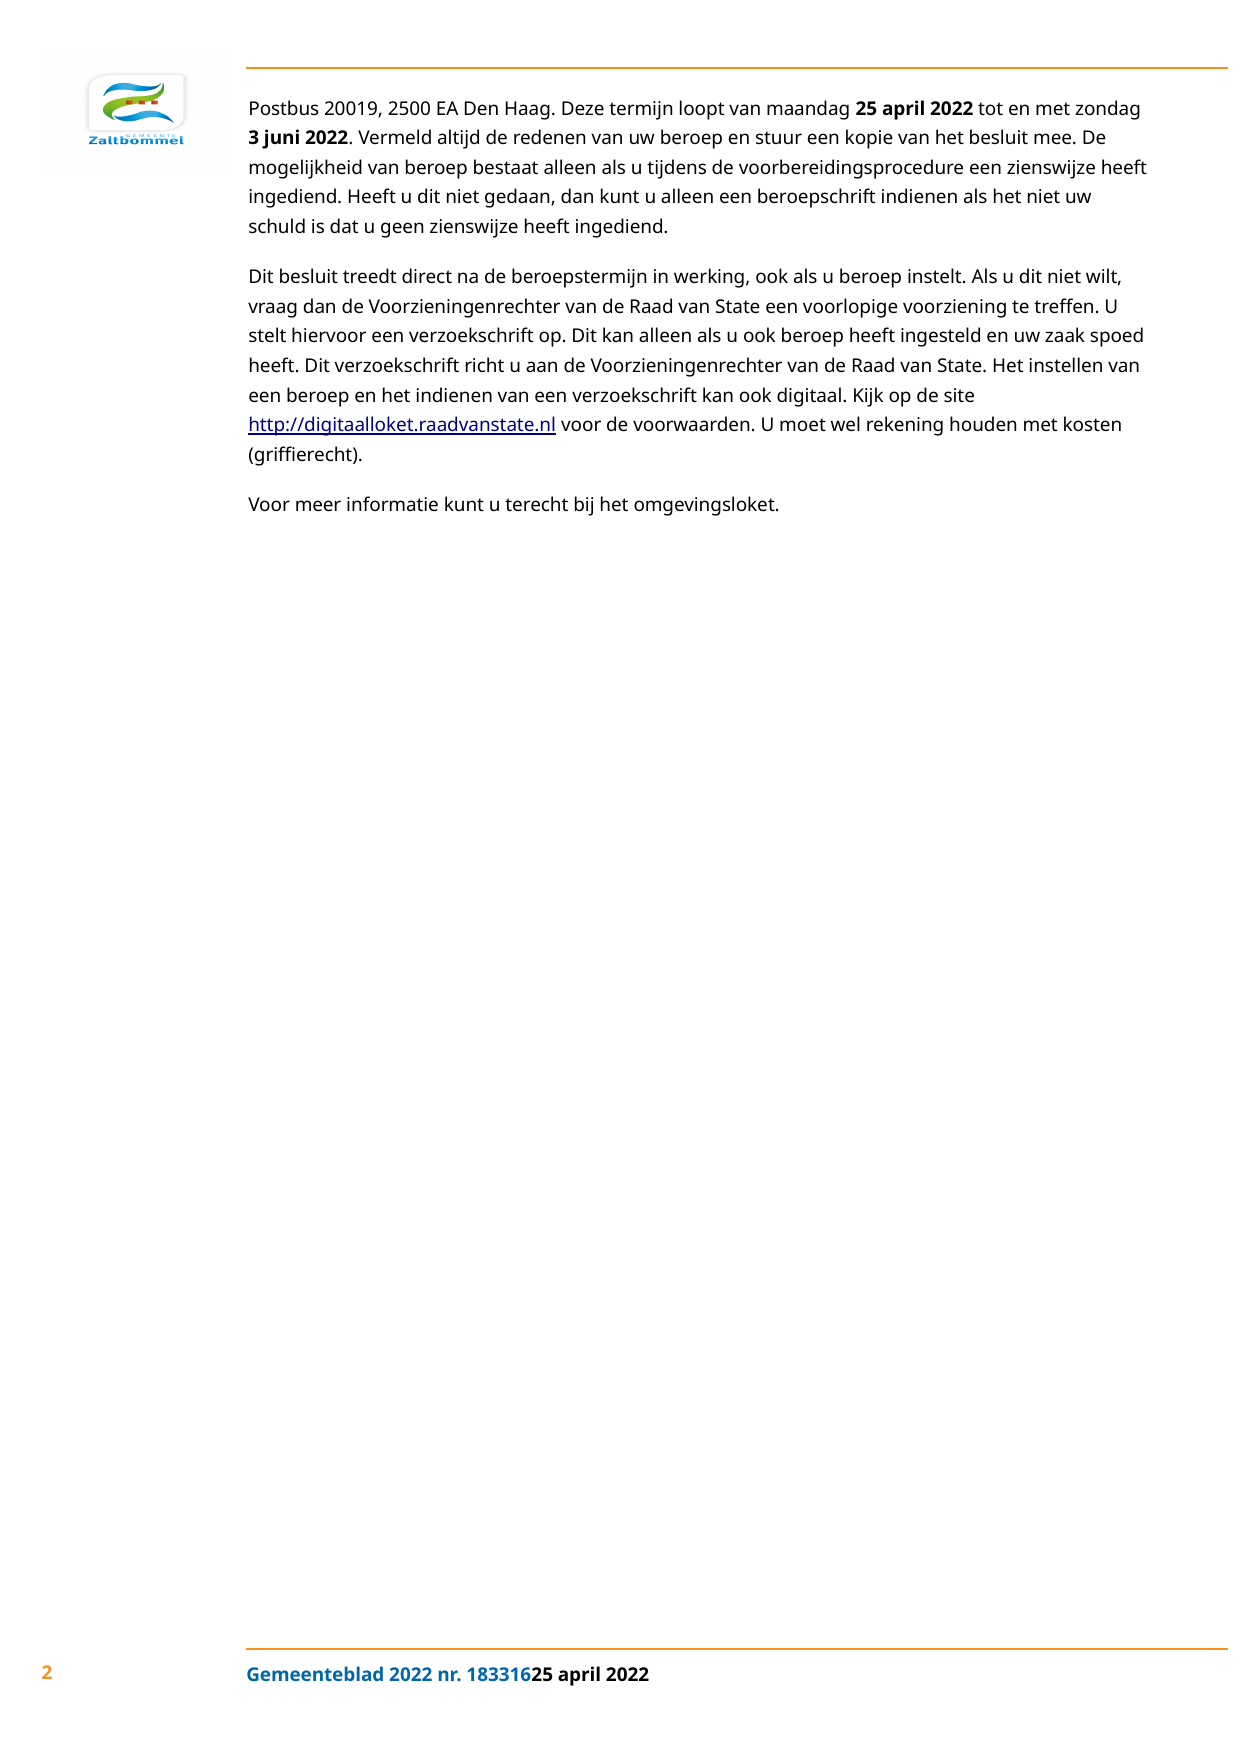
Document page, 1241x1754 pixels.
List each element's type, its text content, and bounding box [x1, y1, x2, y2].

picture [41, 47, 231, 172]
text Postbus 20019, 2500 EA Den Haag. Deze termijn loopt van maandag 25 april 2022 tot en met zondag 3 juni 2022. Vermeld altijd de redenen van uw beroep en stuur een kopie van het besluit mee. De mogelijkheid van beroep bestaat alleen als u tijdens de voorbereidingsprocedure een zienswijze heeft ingediend. Heeft u dit niet gedaan, dan kunt u alleen een beroepschrift indienen als het niet uw schuld is dat u geen zienswijze heeft ingediend. [248, 95, 1152, 239]
text Dit besluit treedt direct na de beroepstermijn in werking, ook als u beroep instelt. Als u dit niet wilt, vraag dan de Voorzieningenrechter van de Raad van State een voorlopige voorziening te treffen. U stelt hiervoor een verzoekschrift op. Dit kan alleen als u ook beroep heeft ingesteld en uw zaak spoed heeft. Dit verzoekschrift richt u aan de Voorzieningenrechter van de Raad van State. Het instellen van een beroep en het indienen van een verzoekschrift kan ook digitaal. Kijk op de site http://digitaalloket.raadvanstate.nl voor de voorwaarden. U moet wel rekening houden met kosten (griffierecht). [248, 263, 1152, 467]
text Voor meer informatie kunt u terecht bij het omgevingsloket. [248, 491, 1152, 517]
